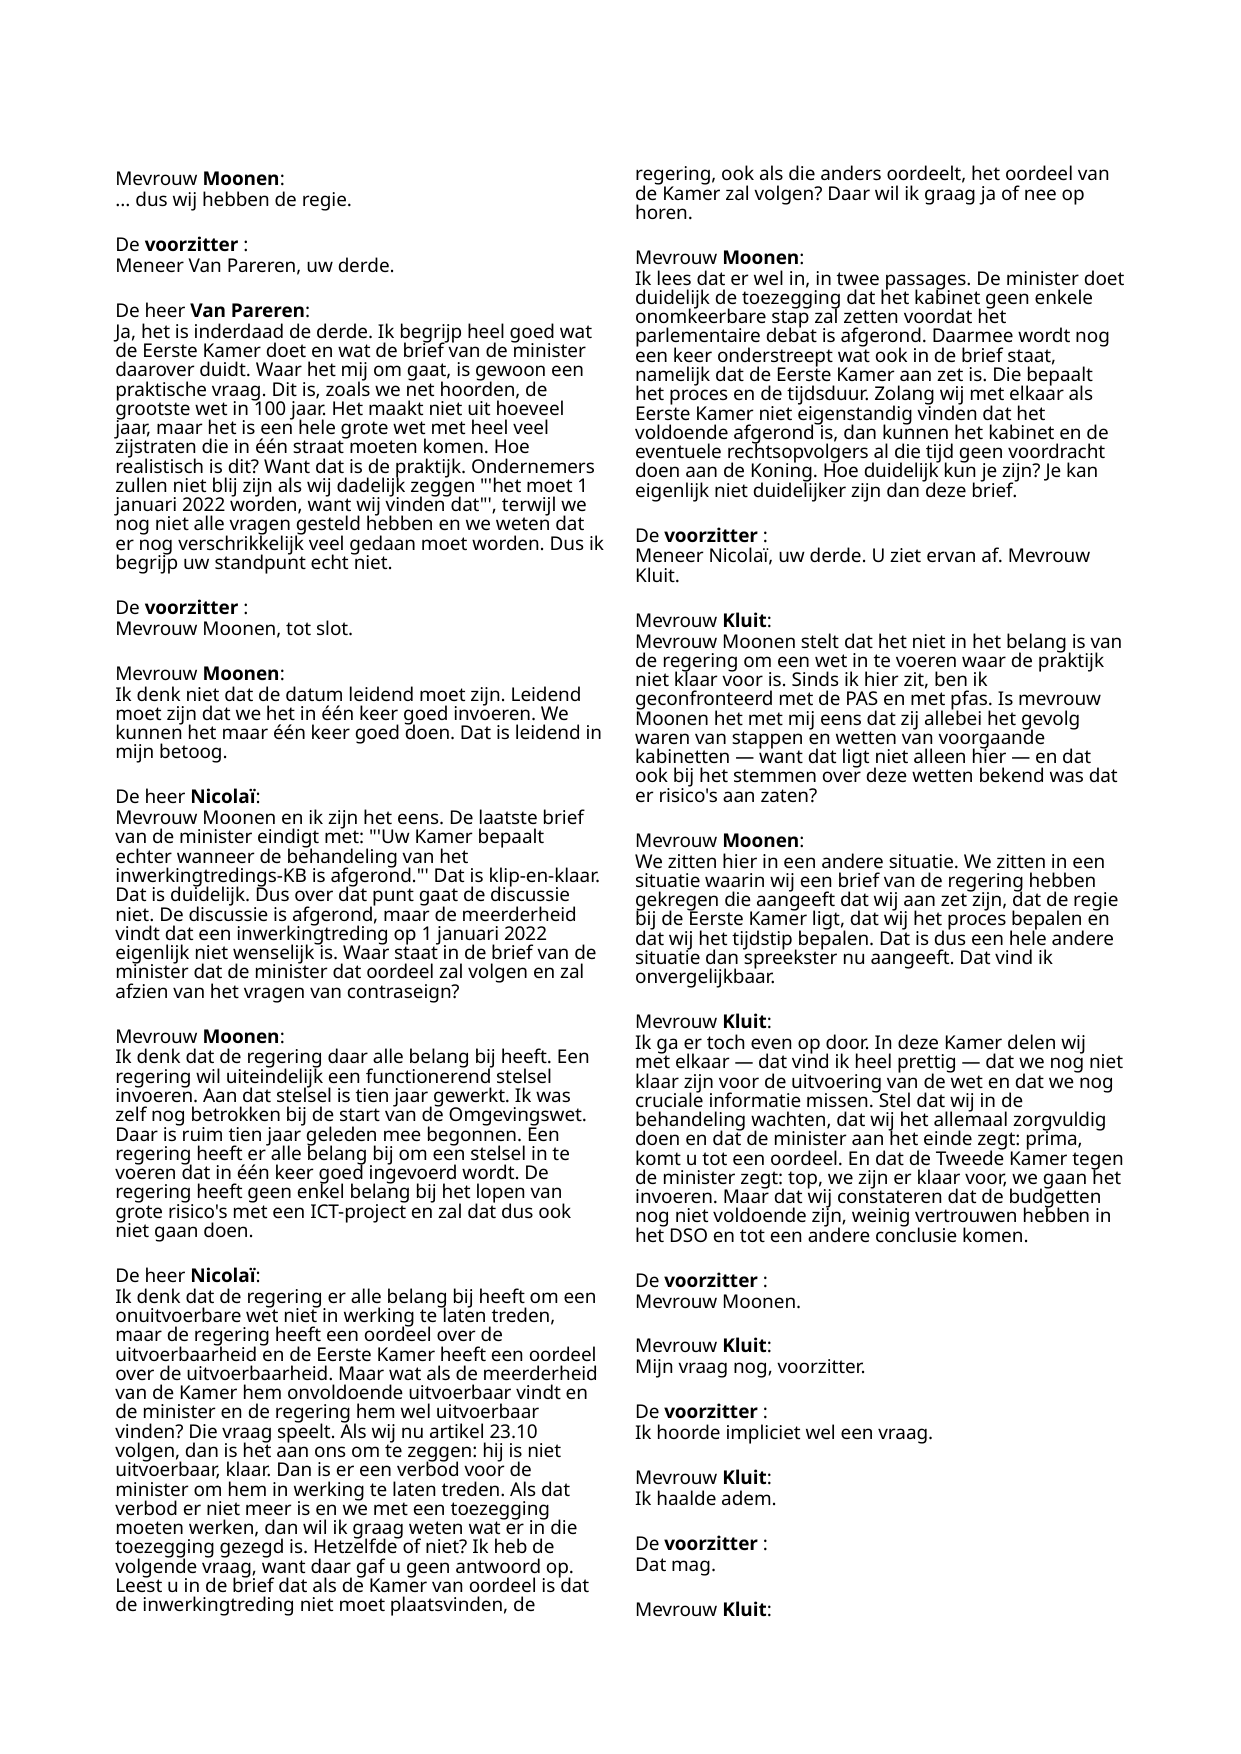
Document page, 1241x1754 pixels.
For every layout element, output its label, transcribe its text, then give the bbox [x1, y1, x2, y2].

text Mevrouw Moonen, tot slot. [115, 620, 605, 639]
text Mevrouw Moonen: [115, 660, 605, 686]
text De voorzitter : [115, 594, 605, 620]
text Mevrouw Moonen: [115, 165, 605, 191]
text We zitten hier in een andere situatie. We zitten in een situatie waarin wij een brief van de regering hebben gekregen die aangeeft dat wij aan zet zijn, dat de regie bij de Eerste Kamer ligt, dat wij het proces bepalen en dat wij het tijdstip bepalen. Dat is dus een hele andere situatie dan spreekster nu aangeeft. Dat vind ik onvergelijkbaar. [635, 853, 1125, 987]
text regering, ook als die anders oordeelt, het oordeel van de Kamer zal volgen? Daar wil ik graag ja of nee op horen. [635, 165, 1125, 223]
text De heer Van Pareren: [115, 297, 605, 323]
text Mevrouw Moonen: [115, 1023, 605, 1048]
text Dat mag. [635, 1556, 1125, 1575]
text De voorzitter : [635, 1267, 1125, 1293]
text Ik ga er toch even op door. In deze Kamer delen wij met elkaar — dat vind ik heel prettig — dat we nog niet klaar zijn voor de uitvoering van de wet en dat we nog cruciale informatie missen. Stel dat wij in de behandeling wachten, dat wij het allemaal zorgvuldig doen en dat de minister aan het einde zegt: prima, komt u tot een oordeel. En dat de Tweede Kamer tegen de minister zegt: top, we zijn er klaar voor, we gaan het invoeren. Maar dat wij constateren dat de budgetten nog niet voldoende zijn, weinig vertrouwen hebben in het DSO en tot een andere conclusie komen. [635, 1034, 1125, 1246]
text Meneer Van Pareren, uw derde. [115, 257, 605, 276]
text Ik denk dat de regering daar alle belang bij heeft. Een regering wil uiteindelijk een functionerend stelsel invoeren. Aan dat stelsel is tien jaar gewerkt. Ik was zelf nog betrokken bij de start van de Omgevingswet. Daar is ruim tien jaar geleden mee begonnen. Een regering heeft er alle belang bij om een stelsel in te voeren dat in één keer goed ingevoerd wordt. De regering heeft geen enkel belang bij het lopen van grote risico's met een ICT-project en zal dat dus ook niet gaan doen. [115, 1048, 605, 1241]
text De voorzitter : [635, 522, 1125, 547]
text Meneer Nicolaï, uw derde. U ziet ervan af. Mevrouw Kluit. [635, 547, 1125, 586]
text Mevrouw Moonen en ik zijn het eens. De laatste brief van de minister eindigt met: "'Uw Kamer bepaalt echter wanneer de behandeling van het inwerkingtredings-KB is afgerond."' Dat is klip-en-klaar. Dat is duidelijk. Dus over dat punt gaat de discussie niet. De discussie is afgerond, maar de meerderheid vindt dat een inwerkingtreding op 1 januari 2022 eigenlijk niet wenselijk is. Waar staat in de brief van de minister dat de minister dat oordeel zal volgen en zal afzien van het vragen van contraseign? [115, 809, 605, 1002]
text De heer Nicolaï: [115, 783, 605, 809]
text Ik haalde adem. [635, 1490, 1125, 1509]
text Mevrouw Kluit: [635, 1008, 1125, 1034]
text Mevrouw Moonen: [635, 244, 1125, 270]
text Mevrouw Kluit: [635, 1596, 1125, 1622]
text Ik lees dat er wel in, in twee passages. De minister doet duidelijk de toezegging dat het kabinet geen enkele onomkeerbare stap zal zetten voordat het parlementaire debat is afgerond. Daarmee wordt nog een keer onderstreept wat ook in de brief staat, namelijk dat de Eerste Kamer aan zet is. Die bepaalt het proces en de tijdsduur. Zolang wij met elkaar als Eerste Kamer niet eigenstandig vinden dat het voldoende afgerond is, dan kunnen het kabinet en de eventuele rechtsopvolgers al die tijd geen voordracht doen aan de Koning. Hoe duidelijk kun je zijn? Je kan eigenlijk niet duidelijker zijn dan deze brief. [635, 270, 1125, 501]
text De heer Nicolaï: [115, 1262, 605, 1288]
text Ja, het is inderdaad de derde. Ik begrijp heel goed wat de Eerste Kamer doet en wat de brief van de minister daarover duidt. Waar het mij om gaat, is gewoon een praktische vraag. Dit is, zoals we net hoorden, de grootste wet in 100 jaar. Het maakt niet uit hoeveel jaar, maar het is een hele grote wet met heel veel zijstraten die in één straat moeten komen. Hoe realistisch is dit? Want dat is de praktijk. Ondernemers zullen niet blij zijn als wij dadelijk zeggen "'het moet 1 januari 2022 worden, want wij vinden dat"', terwijl we nog niet alle vragen gesteld hebben en we weten dat er nog verschrikkelijk veel gedaan moet worden. Dus ik begrijp uw standpunt echt niet. [115, 323, 605, 573]
text Mevrouw Moonen: [635, 827, 1125, 853]
text Mevrouw Moonen stelt dat het niet in het belang is van de regering om een wet in te voeren waar de praktijk niet klaar voor is. Sinds ik hier zit, ben ik geconfronteerd met de PAS en met pfas. Is mevrouw Moonen het met mij eens dat zij allebei het gevolg waren van stappen en wetten van voorgaande kabinetten — want dat ligt niet alleen hier — en dat ook bij het stemmen over deze wetten bekend was dat er risico's aan zaten? [635, 633, 1125, 806]
text Ik denk niet dat de datum leidend moet zijn. Leidend moet zijn dat we het in één keer goed invoeren. We kunnen het maar één keer goed doen. Dat is leidend in mijn betoog. [115, 686, 605, 763]
text Mevrouw Kluit: [635, 607, 1125, 633]
text De voorzitter : [115, 231, 605, 257]
text Mevrouw Kluit: [635, 1464, 1125, 1490]
text De voorzitter : [635, 1530, 1125, 1556]
text Mevrouw Kluit: [635, 1333, 1125, 1358]
text De voorzitter : [635, 1398, 1125, 1424]
text Ik hoorde impliciet wel een vraag. [635, 1424, 1125, 1443]
text Mevrouw Moonen. [635, 1293, 1125, 1312]
text ... dus wij hebben de regie. [115, 191, 605, 210]
text Ik denk dat de regering er alle belang bij heeft om een onuitvoerbare wet niet in werking te laten treden, maar de regering heeft een oordeel over de uitvoerbaarheid en de Eerste Kamer heeft een oordeel over de uitvoerbaarheid. Maar wat als de meerderheid van de Kamer hem onvoldoende uitvoerbaar vindt en de minister en de regering hem wel uitvoerbaar vinden? Die vraag speelt. Als wij nu artikel 23.10 volgen, dan is het aan ons om te zeggen: hij is niet uitvoerbaar, klaar. Dan is er een verbod voor de minister om hem in werking te laten treden. Als dat verbod er niet meer is en we met een toezegging moeten werken, dan wil ik graag weten wat er in die toezegging gezegd is. Hetzelfde of niet? Ik heb de volgende vraag, want daar gaf u geen antwoord op. Leest u in de brief dat als de Kamer van oordeel is dat de inwerkingtreding niet moet plaatsvinden, de [115, 1288, 605, 1615]
text Mijn vraag nog, voorzitter. [635, 1358, 1125, 1378]
